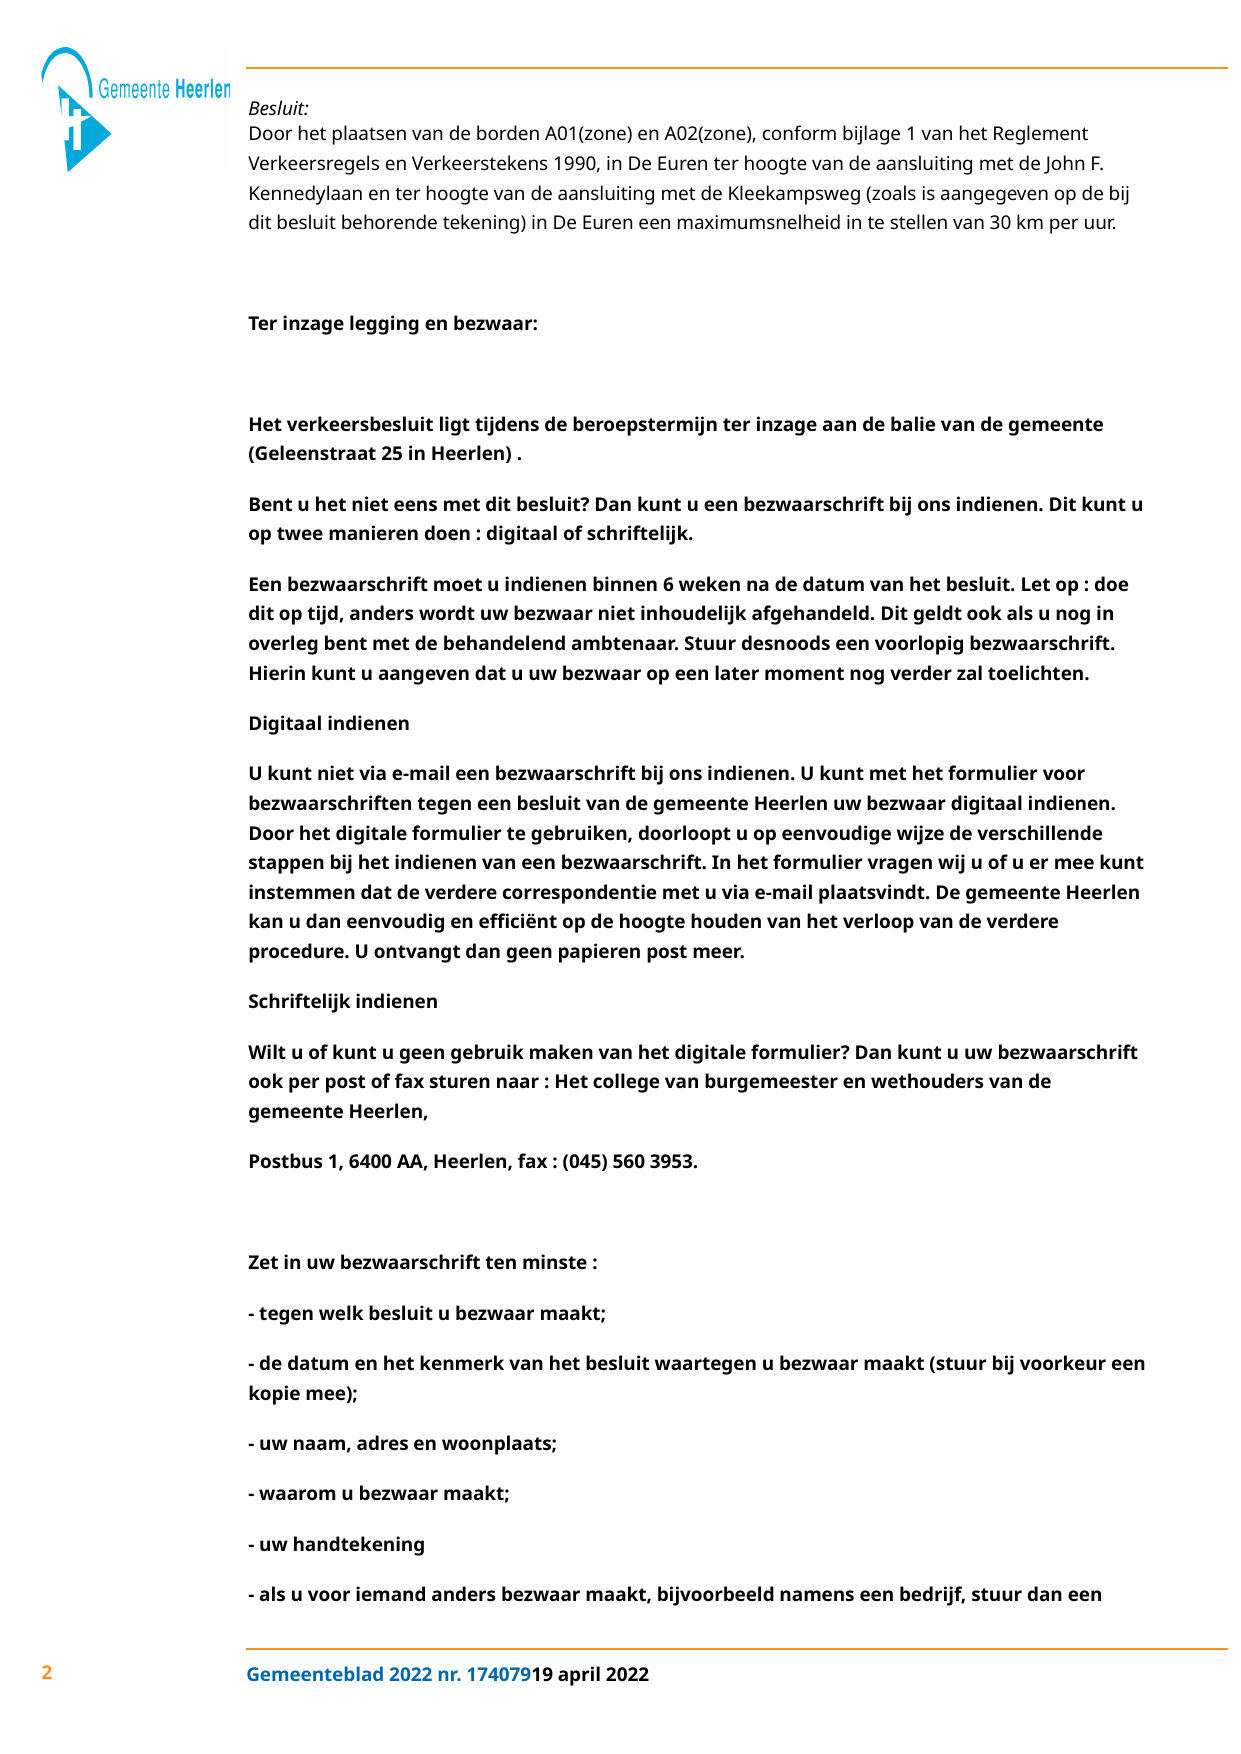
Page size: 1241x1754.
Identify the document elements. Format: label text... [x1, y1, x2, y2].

picture [41, 47, 59, 70]
picture [41, 47, 231, 172]
text - tegen welk besluit u bezwaar maakt; [248, 1300, 1152, 1325]
text - uw handtekening [248, 1531, 1152, 1557]
text Bent u het niet eens met dit besluit? Dan kunt u een bezwaarschrift bij ons indienen. Dit kunt u op twee manieren doen : digitaal of schriftelijk. [248, 491, 1152, 546]
text Schriftelijk indienen [248, 988, 1152, 1014]
text - waarom u bezwaar maakt; [248, 1481, 1152, 1506]
text Een bezwaarschrift moet u indienen binnen 6 weken na de datum van het besluit. Let op : doe dit op tijd, anders wordt uw bezwaar niet inhoudelijk afgehandeld. Dit geldt ook als u nog in overleg bent met de behandelend ambtenaar. Stuur desnoods een voorlopig bezwaarschrift. Hierin kunt u aangeven dat u uw bezwaar op een later moment nog verder zal toelichten. [248, 571, 1152, 685]
text Postbus 1, 6400 AA, Heerlen, fax : (045) 560 3953. [248, 1148, 1152, 1174]
text Besluit: [248, 95, 1152, 121]
text Door het plaatsen van de borden A01(zone) en A02(zone), conform bijlage 1 van het Reglement Verkeersregels en Verkeerstekens 1990, in De Euren ter hoogte van de aansluiting met de John F. Kennedylaan en ter hoogte van de aansluiting met de Kleekampsweg (zoals is aangegeven op de bij dit besluit behorende tekening) in De Euren een maximumsnelheid in te stellen van 30 km per uur. [248, 121, 1152, 235]
text Digitaal indienen [248, 710, 1152, 736]
text - uw naam, adres en woonplaats; [248, 1430, 1152, 1456]
text - de datum en het kenmerk van het besluit waartegen u bezwaar maakt (stuur bij voorkeur een kopie mee); [248, 1350, 1152, 1405]
text Het verkeersbesluit ligt tijdens de beroepstermijn ter inzage aan de balie van de gemeente (Geleenstraat 25 in Heerlen) . [248, 411, 1152, 466]
text Ter inzage legging en bezwaar: [248, 310, 1152, 336]
text Zet in uw bezwaarschrift ten minste : [248, 1249, 1152, 1275]
text U kunt niet via e-mail een bezwaarschrift bij ons indienen. U kunt met het formulier voor bezwaarschriften tegen een besluit van de gemeente Heerlen uw bezwaar digitaal indienen. Door het digitale formulier te gebruiken, doorloopt u op eenvoudige wijze de verschillende stappen bij het indienen van een bezwaarschrift. In het formulier vragen wij u of u er mee kunt instemmen dat de verdere correspondentie met u via e-mail plaatsvindt. De gemeente Heerlen kan u dan eenvoudig en efficiënt op de hoogte houden van het verloop van de verdere procedure. U ontvangt dan geen papieren post meer. [248, 761, 1152, 964]
text - als u voor iemand anders bezwaar maakt, bijvoorbeeld namens een bedrijf, stuur dan een [248, 1581, 1152, 1607]
text Wilt u of kunt u geen gebruik maken van het digitale formulier? Dan kunt u uw bezwaarschrift ook per post of fax sturen naar : Het college van burgemeester en wethouders van de gemeente Heerlen, [248, 1039, 1152, 1124]
